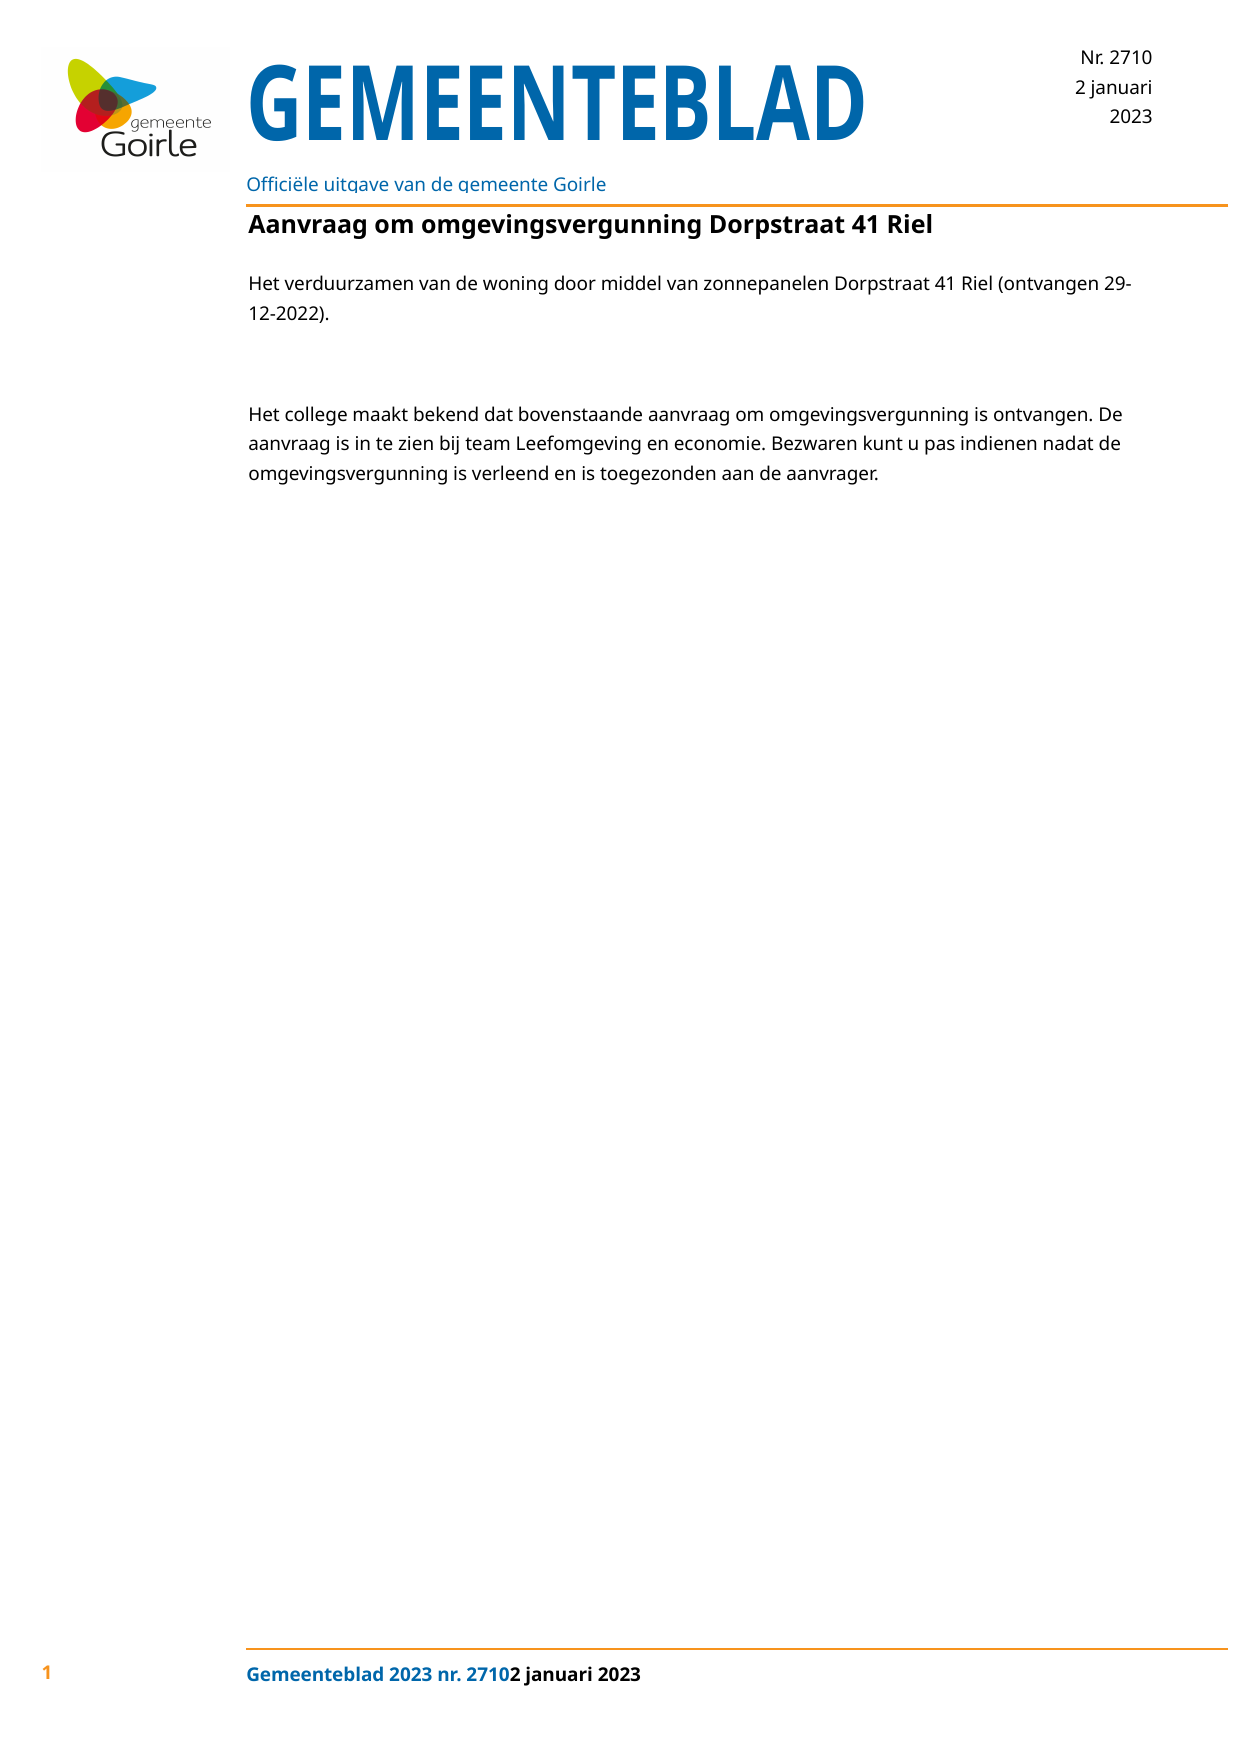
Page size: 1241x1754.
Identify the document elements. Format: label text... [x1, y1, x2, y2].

text Het college maakt bekend dat bovenstaande aanvraag om omgevingsvergunning is ontvangen. De aanvraag is in te zien bij team Leefomgeving en economie. Bezwaren kunt u pas indienen nadat de omgevingsvergunning is verleend en is toegezonden aan de aanvrager. [248, 401, 1152, 486]
text Aanvraag om omgevingsvergunning Dorpstraat 41 Riel [248, 207, 1152, 241]
picture [41, 47, 231, 172]
text Het verduurzamen van de woning door middel van zonnepanelen Dorpstraat 41 Riel (ontvangen 29-12-2022). [248, 270, 1152, 326]
